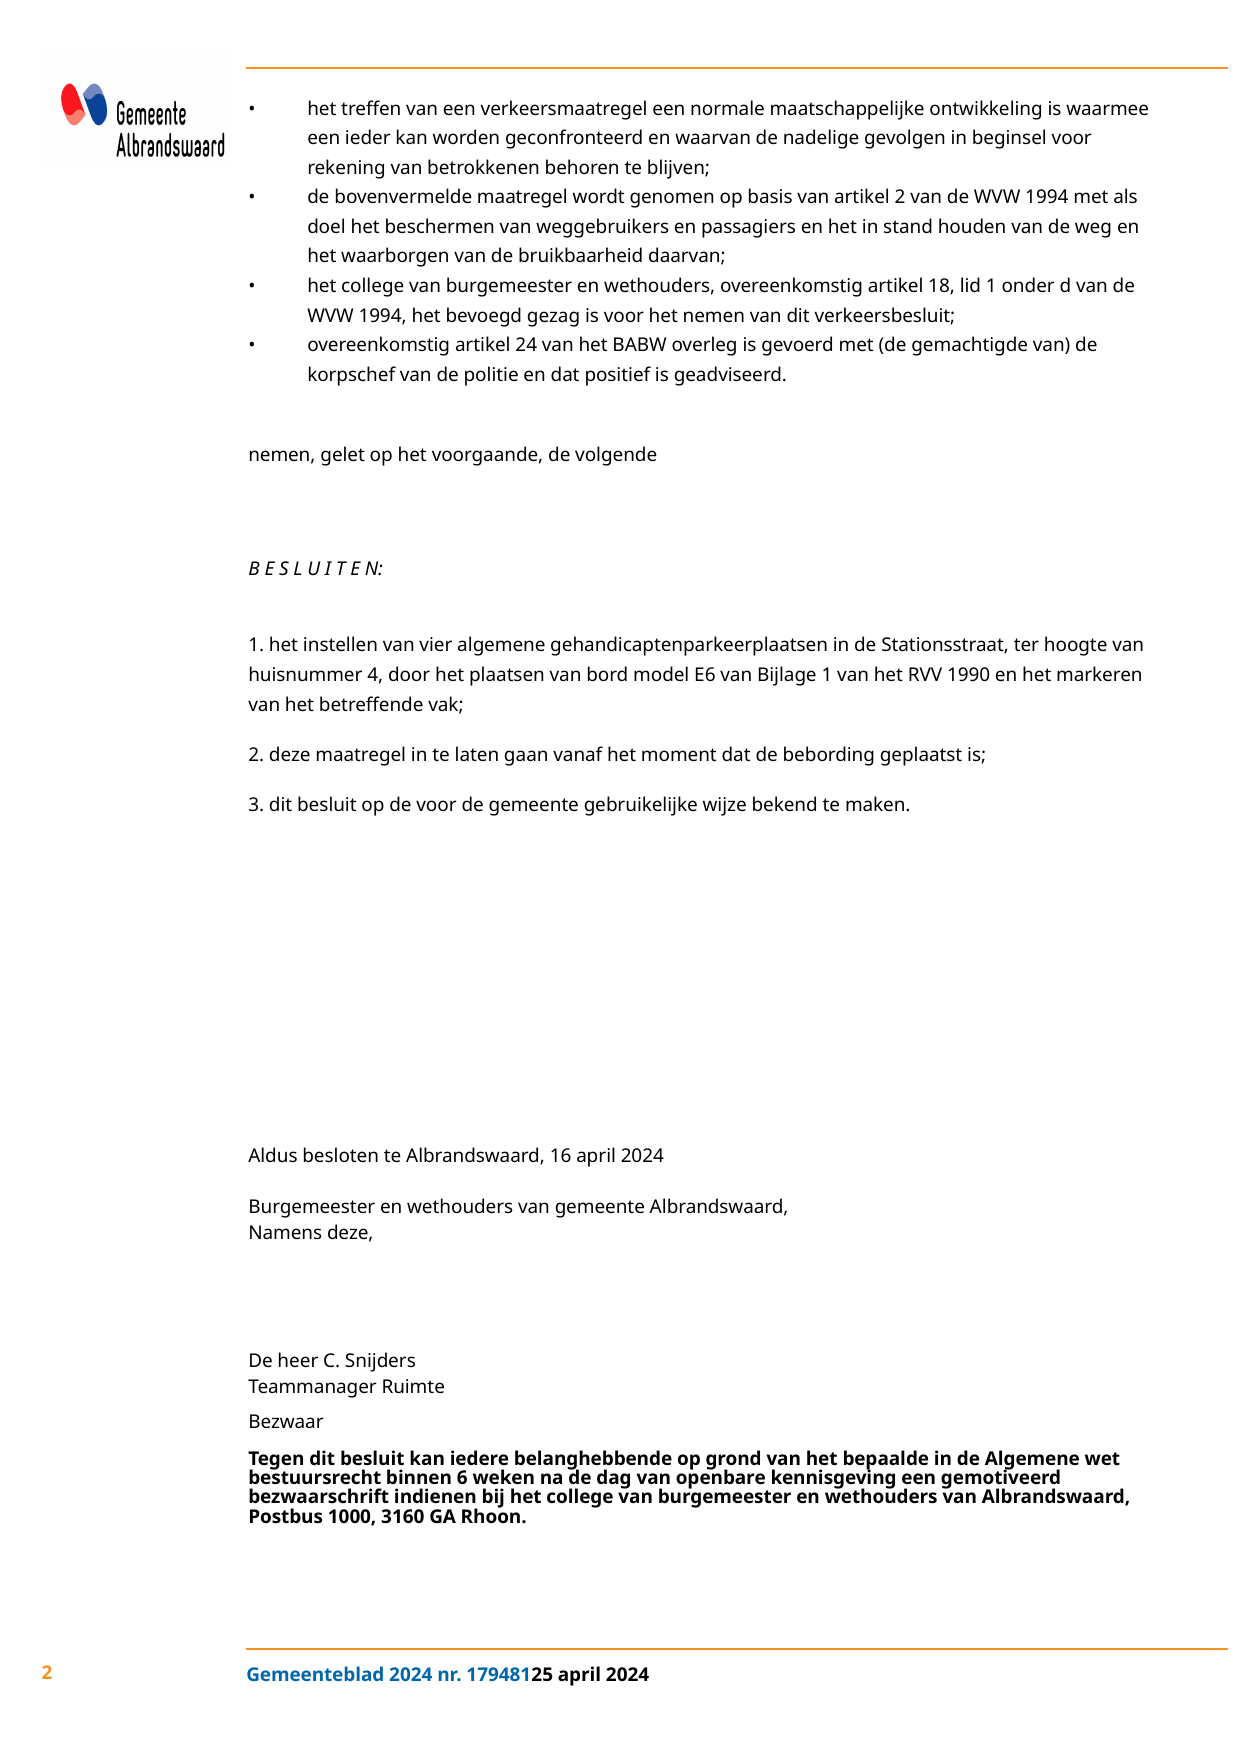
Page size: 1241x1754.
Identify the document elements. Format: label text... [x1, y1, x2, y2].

text Bezwaar [248, 1413, 1152, 1432]
text Namens deze, [248, 1219, 1152, 1245]
text 2. deze maatregel in te laten gaan vanaf het moment dat de bebording geplaatst is; [248, 741, 1152, 767]
text De heer C. Snijders [248, 1348, 1152, 1373]
text 3. dit besluit op de voor de gemeente gebruikelijke wijze bekend te maken. [248, 792, 1152, 817]
picture [41, 47, 231, 172]
text 1. het instellen van vier algemene gehandicaptenparkeerplaatsen in de Stationsstraat, ter hoogte van huisnummer 4, door het plaatsen van bord model E6 van Bijlage 1 van het RVV 1990 en het markeren van het betreffende vak; [248, 632, 1152, 716]
list overeenkomstig artikel 24 van het BABW overleg is gevoerd met (de gemachtigde van) de korpschef van de politie en dat positief is geadviseerd. [248, 331, 1152, 387]
text Aldus besloten te Albrandswaard, 16 april 2024 [248, 1142, 1152, 1168]
text Tegen dit besluit kan iedere belanghebbende op grond van het bepaalde in de Algemene wet bestuursrecht binnen 6 weken na de dag van openbare kennisgeving een gemotiveerd bezwaarschrift indienen bij het college van burgemeester en wethouders van Albrandswaard, Postbus 1000, 3160 GA Rhoon. [248, 1450, 1152, 1527]
list de bovenvermelde maatregel wordt genomen op basis van artikel 2 van de WVW 1994 met als doel het beschermen van weggebruikers en passagiers en het in stand houden van de weg en het waarborgen van de bruikbaarheid daarvan; [248, 183, 1152, 268]
text Teammanager Ruimte [248, 1373, 1152, 1399]
text nemen, gelet op het voorgaande, de volgende [248, 441, 1152, 467]
list het college van burgemeester en wethouders, overeenkomstig artikel 18, lid 1 onder d van de WVW 1994, het bevoegd gezag is voor het nemen van dit verkeersbesluit; [248, 272, 1152, 328]
text B E S L U I T E N: [248, 555, 1152, 581]
list het treffen van een verkeersmaatregel een normale maatschappelijke ontwikkeling is waarmee een ieder kan worden geconfronteerd en waarvan de nadelige gevolgen in beginsel voor rekening van betrokkenen behoren te blijven; [248, 95, 1152, 180]
text Burgemeester en wethouders van gemeente Albrandswaard, [248, 1193, 1152, 1219]
